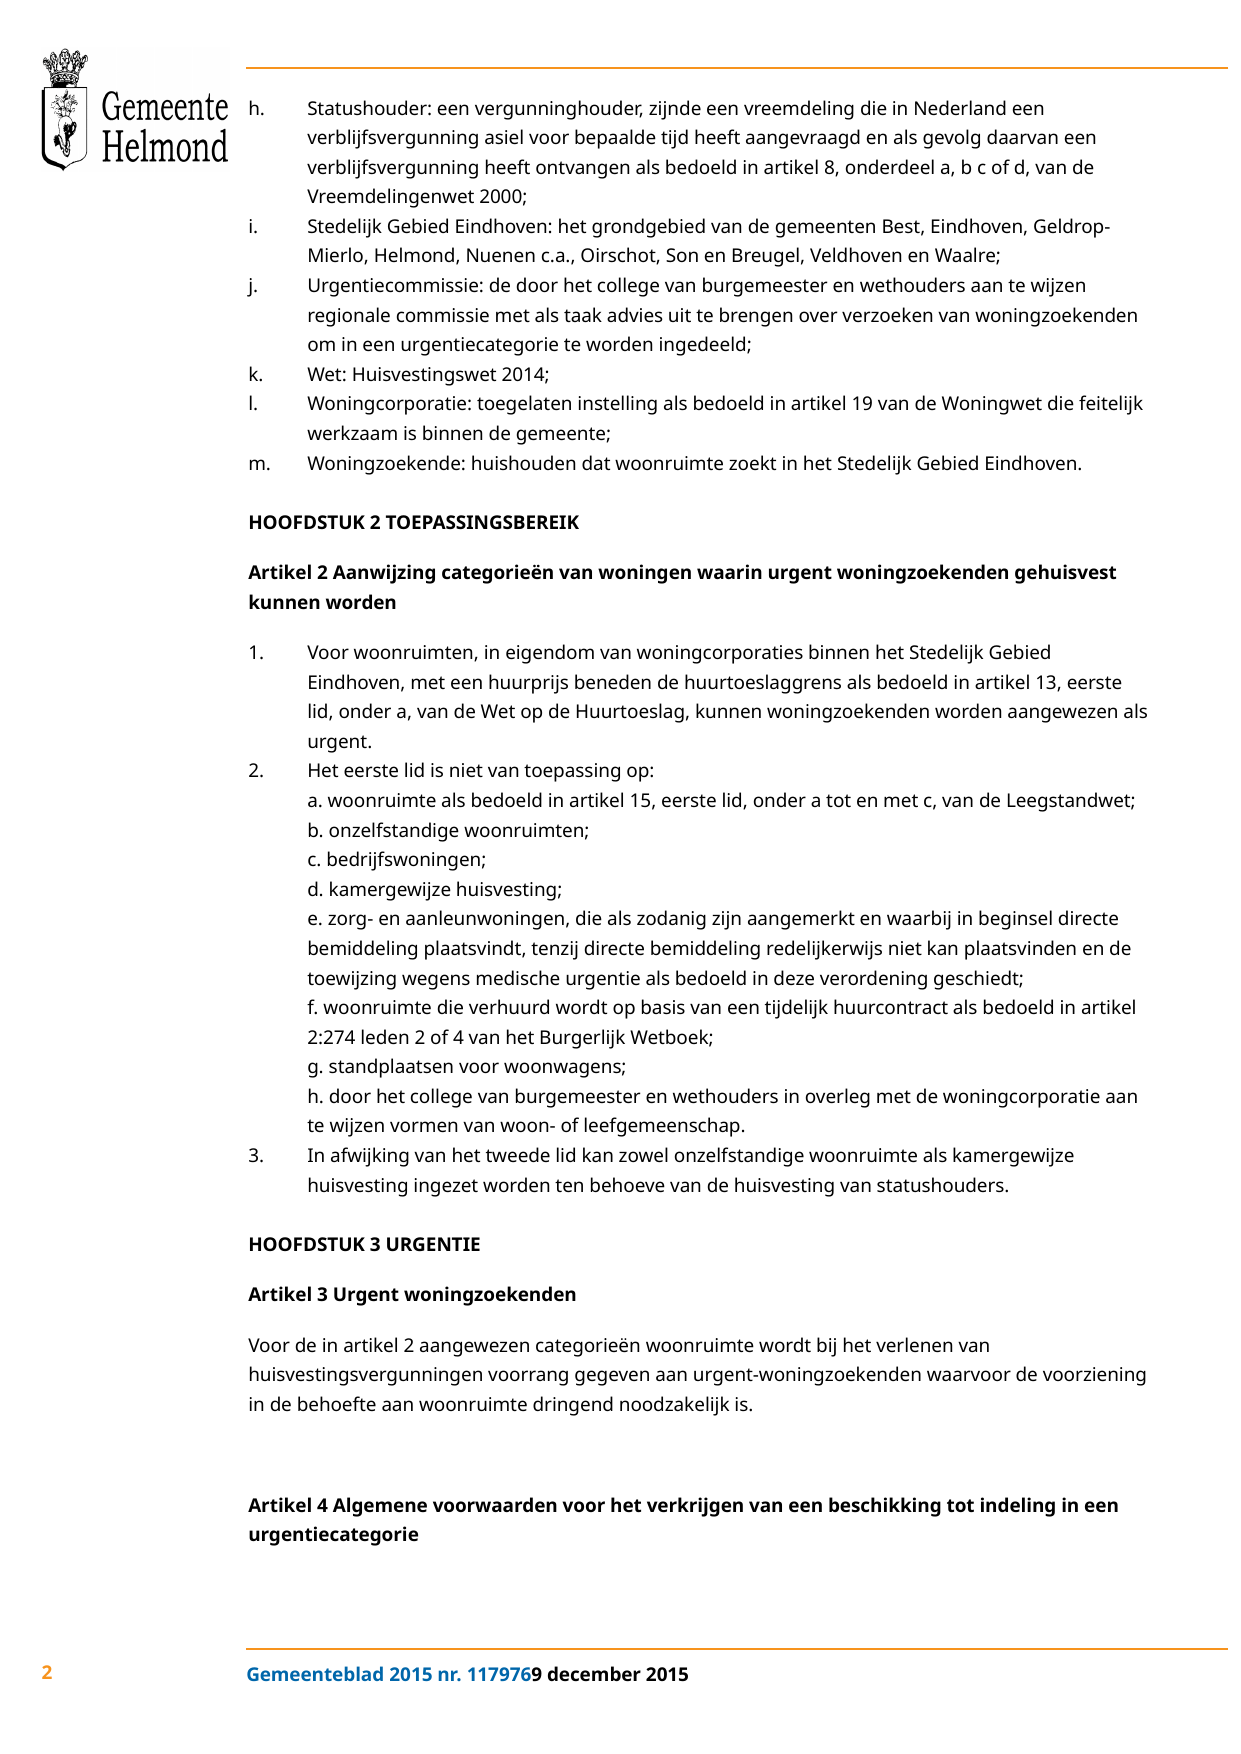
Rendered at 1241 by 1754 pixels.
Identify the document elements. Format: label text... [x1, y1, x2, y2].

list Wet: Huisvestingswet 2014; [248, 361, 1152, 387]
list f. woonruimte die verhuurd wordt op basis van een tijdelijk huurcontract als bedoeld in artikel 2:274 leden 2 of 4 van het Burgerlijk Wetboek; [248, 994, 1152, 1050]
list Statushouder: een vergunninghouder, zijnde een vreemdeling die in Nederland een verblijfsvergunning asiel voor bepaalde tijd heeft aangevraagd en als gevolg daarvan een verblijfsvergunning heeft ontvangen als bedoeld in artikel 8, onderdeel a, b c of d, van de Vreemdelingenwet 2000; [248, 95, 1152, 209]
list Het eerste lid is niet van toepassing op: [248, 758, 1152, 783]
list Woningzoekende: huishouden dat woonruimte zoekt in het Stedelijk Gebied Eindhoven. [248, 450, 1152, 476]
list h. door het college van burgemeester en wethouders in overleg met de woningcorporatie aan te wijzen vormen van woon- of leefgemeenschap. [248, 1083, 1152, 1138]
text Voor de in artikel 2 aangewezen categorieën woonruimte wordt bij het verlenen van huisvestingsvergunningen voorrang gegeven aan urgent-woningzoekenden waarvoor de voorziening in de behoefte aan woonruimte dringend noodzakelijk is. [248, 1332, 1152, 1417]
list b. onzelfstandige woonruimten; [248, 817, 1152, 843]
list Voor woonruimten, in eigendom van woningcorporaties binnen het Stedelijk Gebied Eindhoven, met een huurprijs beneden de huurtoeslaggrens als bedoeld in artikel 13, eerste lid, onder a, van de Wet op de Huurtoeslag, kunnen woningzoekenden worden aangewezen als urgent. [248, 639, 1152, 754]
list c. bedrijfswoningen; [248, 846, 1152, 872]
picture [41, 47, 231, 172]
list In afwijking van het tweede lid kan zowel onzelfstandige woonruimte als kamergewijze huisvesting ingezet worden ten behoeve van de huisvesting van statushouders. [248, 1142, 1152, 1198]
text Artikel 2 Aanwijzing categorieën van woningen waarin urgent woningzoekenden gehuisvest kunnen worden [248, 559, 1152, 615]
text Artikel 3 Urgent woningzoekenden [248, 1281, 1152, 1307]
text HOOFDSTUK 3 URGENTIE [248, 1231, 1152, 1257]
list a. woonruimte als bedoeld in artikel 15, eerste lid, onder a tot en met c, van de Leegstandwet; [248, 787, 1152, 813]
list Urgentiecommissie: de door het college van burgemeester en wethouders aan te wijzen regionale commissie met als taak advies uit te brengen over verzoeken van woningzoekenden om in een urgentiecategorie te worden ingedeeld; [248, 272, 1152, 357]
list Woningcorporatie: toegelaten instelling als bedoeld in artikel 19 van de Woningwet die feitelijk werkzaam is binnen de gemeente; [248, 391, 1152, 446]
list d. kamergewijze huisvesting; [248, 876, 1152, 902]
list e. zorg- en aanleunwoningen, die als zodanig zijn aangemerkt en waarbij in beginsel directe bemiddeling plaatsvindt, tenzij directe bemiddeling redelijkerwijs niet kan plaatsvinden en de toewijzing wegens medische urgentie als bedoeld in deze verordening geschiedt; [248, 906, 1152, 991]
text Artikel 4 Algemene voorwaarden voor het verkrijgen van een beschikking tot indeling in een urgentiecategorie [248, 1492, 1152, 1547]
list g. standplaatsen voor woonwagens; [248, 1053, 1152, 1079]
text HOOFDSTUK 2 TOEPASSINGSBEREIK [248, 509, 1152, 535]
list Stedelijk Gebied Eindhoven: het grondgebied van de gemeenten Best, Eindhoven, Geldrop-Mierlo, Helmond, Nuenen c.a., Oirschot, Son en Breugel, Veldhoven en Waalre; [248, 213, 1152, 268]
